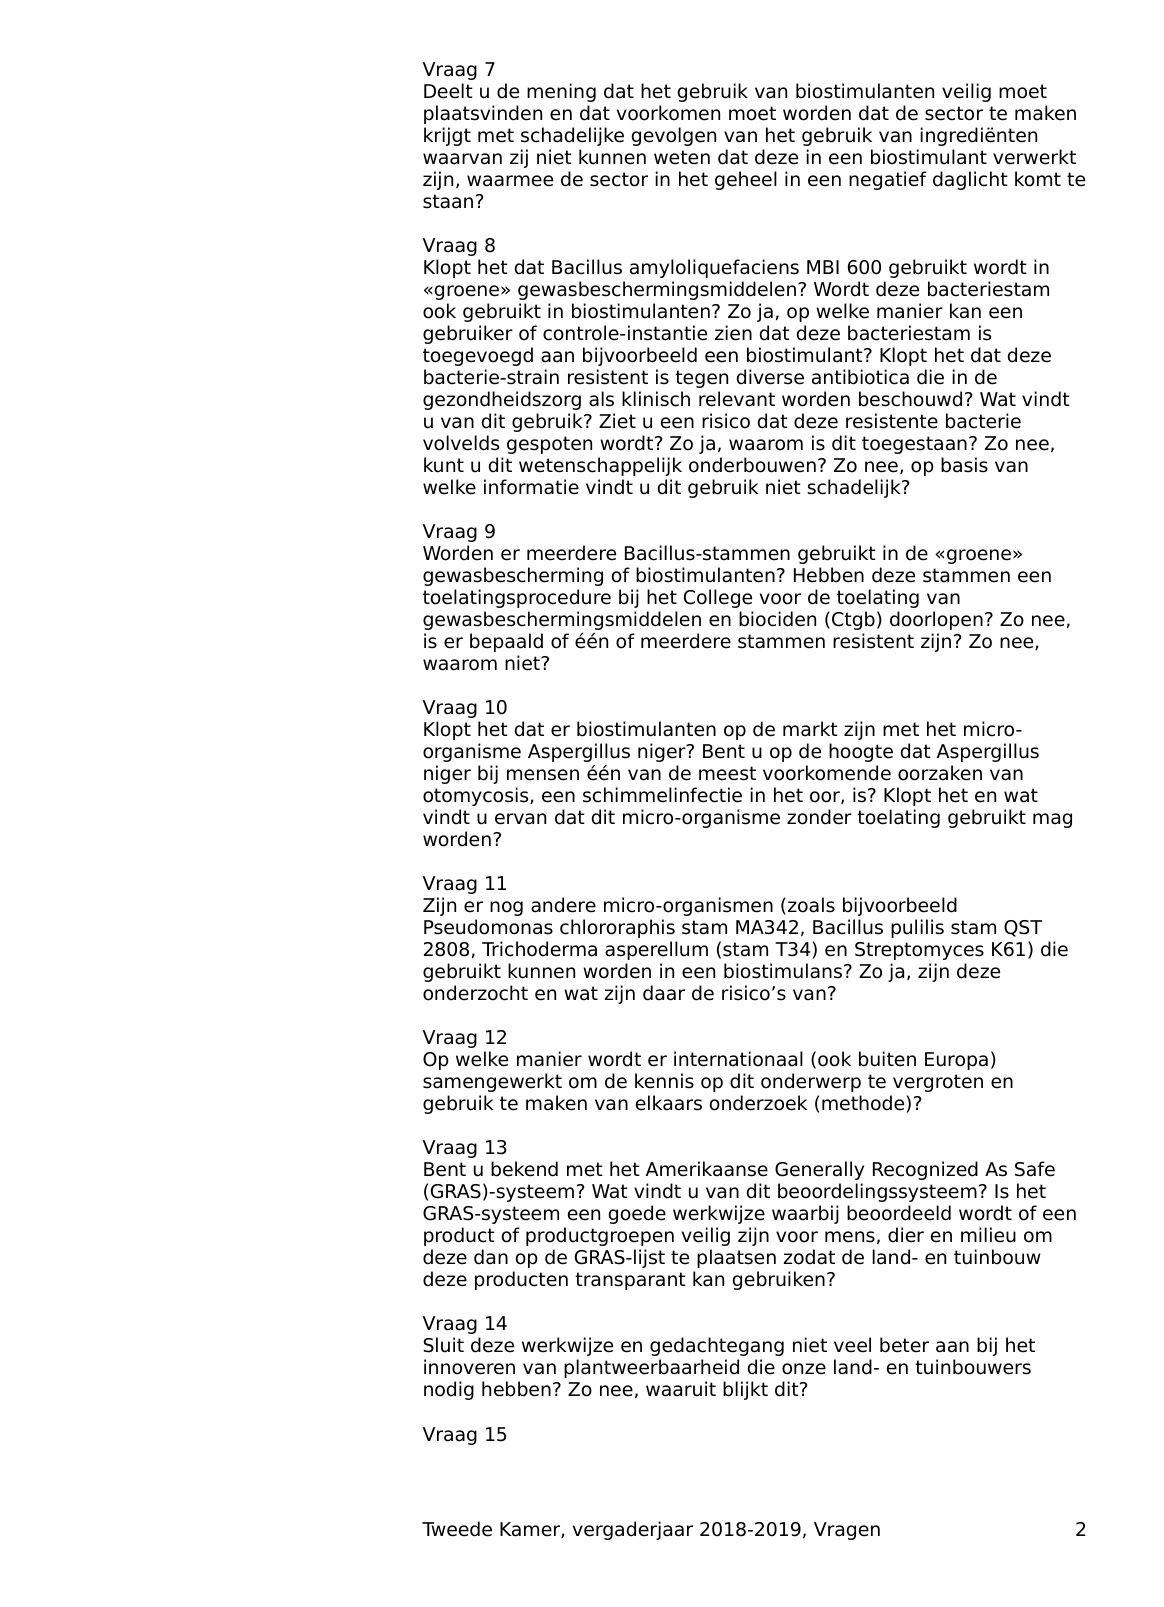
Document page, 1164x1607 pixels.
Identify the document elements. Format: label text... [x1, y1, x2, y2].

text Vraag 11 [422, 873, 1087, 895]
text Vraag 9 [422, 521, 1087, 543]
text Zijn er nog andere micro-organismen (zoals bijvoorbeeld Pseudomonas chlororaphis stam MA342, Bacillus pulilis stam QST 2808, Trichoderma asperellum (stam T34) en Streptomyces K61) die gebruikt kunnen worden in een biostimulans? Zo ja, zijn deze onderzocht en wat zijn daar de risico’s van? [422, 895, 1087, 1005]
text Klopt het dat Bacillus amyloliquefaciens MBI 600 gebruikt wordt in «groene» gewasbeschermingsmiddelen? Wordt deze bacteriestam ook gebruikt in biostimulanten? Zo ja, op welke manier kan een gebruiker of controle-instantie zien dat deze bacteriestam is toegevoegd aan bijvoorbeeld een biostimulant? Klopt het dat deze bacterie-strain resistent is tegen diverse antibiotica die in de gezondheidszorg als klinisch relevant worden beschouwd? Wat vindt u van dit gebruik? Ziet u een risico dat deze resistente bacterie volvelds gespoten wordt? Zo ja, waarom is dit toegestaan? Zo nee, kunt u dit wetenschappelijk onderbouwen? Zo nee, op basis van welke informatie vindt u dit gebruik niet schadelijk? [422, 257, 1087, 499]
text Deelt u de mening dat het gebruik van biostimulanten veilig moet plaatsvinden en dat voorkomen moet worden dat de sector te maken krijgt met schadelijke gevolgen van het gebruik van ingrediënten waarvan zij niet kunnen weten dat deze in een biostimulant verwerkt zijn, waarmee de sector in het geheel in een negatief daglicht komt te staan? [422, 81, 1087, 213]
text Vraag 8 [422, 235, 1087, 257]
text Vraag 10 [422, 697, 1087, 719]
text Op welke manier wordt er internationaal (ook buiten Europa) samengewerkt om de kennis op dit onderwerp te vergroten en gebruik te maken van elkaars onderzoek (methode)? [422, 1049, 1087, 1115]
text Vraag 12 [422, 1027, 1087, 1049]
text Bent u bekend met het Amerikaanse Generally Recognized As Safe (GRAS)-systeem? Wat vindt u van dit beoordelingssysteem? Is het GRAS-systeem een goede werkwijze waarbij beoordeeld wordt of een product of productgroepen veilig zijn voor mens, dier en milieu om deze dan op de GRAS-lijst te plaatsen zodat de land- en tuinbouw deze producten transparant kan gebruiken? [422, 1159, 1087, 1291]
text Vraag 15 [422, 1423, 1087, 1445]
text Klopt het dat er biostimulanten op de markt zijn met het micro-organisme Aspergillus niger? Bent u op de hoogte dat Aspergillus niger bij mensen één van de meest voorkomende oorzaken van otomycosis, een schimmelinfectie in het oor, is? Klopt het en wat vindt u ervan dat dit micro-organisme zonder toelating gebruikt mag worden? [422, 719, 1087, 851]
text Worden er meerdere Bacillus-stammen gebruikt in de «groene» gewasbescherming of biostimulanten? Hebben deze stammen een toelatingsprocedure bij het College voor de toelating van gewasbeschermingsmiddelen en biociden (Ctgb) doorlopen? Zo nee, is er bepaald of één of meerdere stammen resistent zijn? Zo nee, waarom niet? [422, 543, 1087, 675]
text Sluit deze werkwijze en gedachtegang niet veel beter aan bij het innoveren van plantweerbaarheid die onze land- en tuinbouwers nodig hebben? Zo nee, waaruit blijkt dit? [422, 1335, 1087, 1401]
text Vraag 13 [422, 1137, 1087, 1159]
text Vraag 14 [422, 1313, 1087, 1335]
text Vraag 7 [422, 59, 1087, 81]
